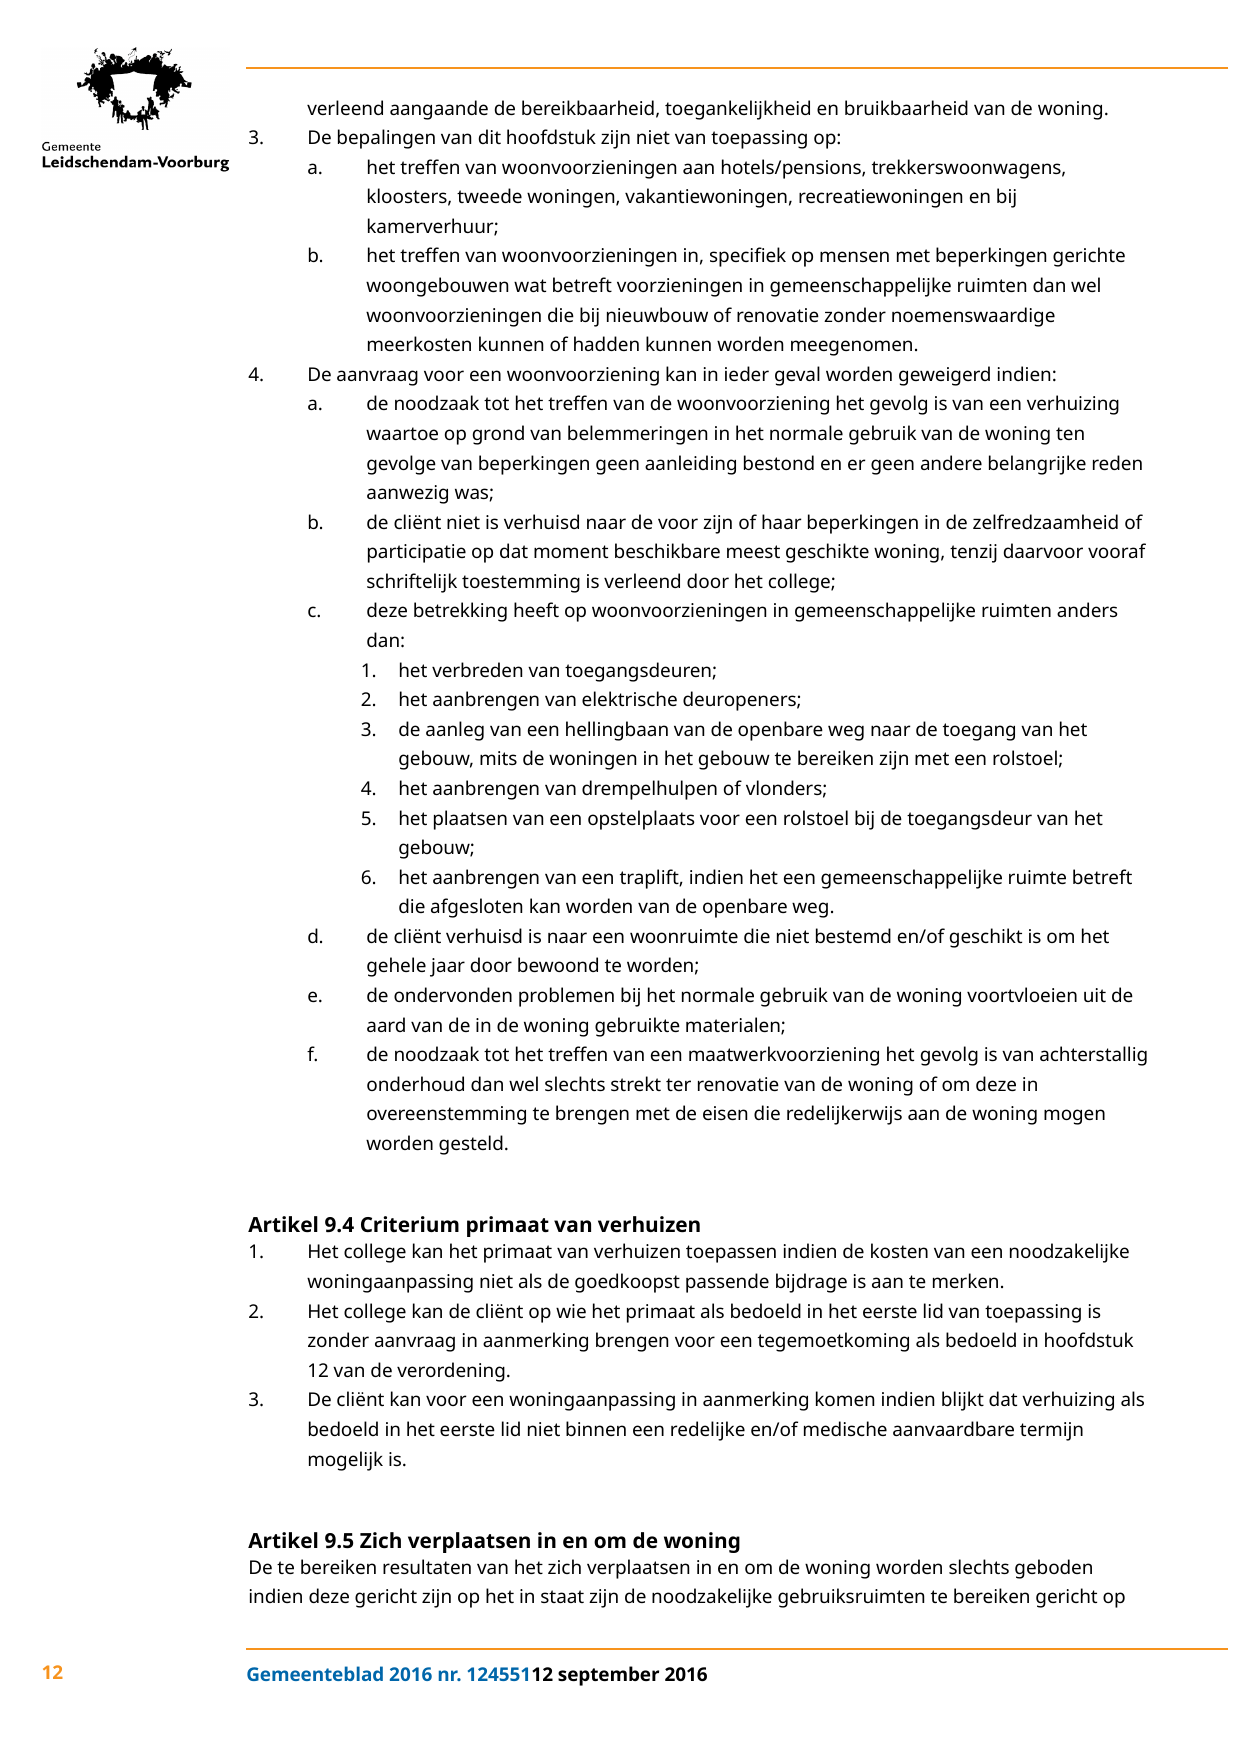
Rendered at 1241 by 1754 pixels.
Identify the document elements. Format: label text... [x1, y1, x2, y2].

list de cliënt niet is verhuisd naar de voor zijn of haar beperkingen in de zelfredzaamheid of participatie op dat moment beschikbare meest geschikte woning, tenzij daarvoor vooraf schriftelijk toestemming is verleend door het college; [307, 509, 1152, 594]
list het aanbrengen van een traplift, indien het een gemeenschappelijke ruimte betreft die afgesloten kan worden van de openbare weg. [361, 864, 1152, 919]
list de ondervonden problemen bij het normale gebruik van de woning voortvloeien uit de aard van de in de woning gebruikte materialen; [307, 982, 1152, 1038]
list verleend aangaande de bereikbaarheid, toegankelijkheid en bruikbaarheid van de woning. [248, 95, 1152, 121]
list Het college kan de cliënt op wie het primaat als bedoeld in het eerste lid van toepassing is zonder aanvraag in aanmerking brengen voor een tegemoetkoming als bedoeld in hoofdstuk 12 van de verordening. [248, 1298, 1152, 1383]
list het verbreden van toegangsdeuren; [361, 657, 1152, 683]
list het treffen van woonvoorzieningen in, specifiek op mensen met beperkingen gerichte woongebouwen wat betreft voorzieningen in gemeenschappelijke ruimten dan wel woonvoorzieningen die bij nieuwbouw of renovatie zonder noemenswaardige meerkosten kunnen of hadden kunnen worden meegenomen. [307, 243, 1152, 357]
list het plaatsen van een opstelplaats voor een rolstoel bij de toegangsdeur van het gebouw; [361, 805, 1152, 860]
list deze betrekking heeft op woonvoorzieningen in gemeenschappelijke ruimten anders dan: [307, 598, 1152, 653]
list de aanleg van een hellingbaan van de openbare weg naar de toegang van het gebouw, mits de woningen in het gebouw te bereiken zijn met een rolstoel; [361, 716, 1152, 771]
list De aanvraag voor een woonvoorziening kan in ieder geval worden geweigerd indien: [248, 361, 1152, 387]
text Artikel 9.4 Criterium primaat van verhuizen [248, 1210, 1152, 1239]
list de noodzaak tot het treffen van de woonvoorziening het gevolg is van een verhuizing waartoe op grond van belemmeringen in het normale gebruik van de woning ten gevolge van beperkingen geen aanleiding bestond en er geen andere belangrijke reden aanwezig was; [307, 391, 1152, 505]
text De te bereiken resultaten van het zich verplaatsen in en om de woning worden slechts geboden indien deze gericht zijn op het in staat zijn de noodzakelijke gebruiksruimten te bereiken gericht op [248, 1554, 1152, 1609]
list Het college kan het primaat van verhuizen toepassen indien de kosten van een noodzakelijke woningaanpassing niet als de goedkoopst passende bijdrage is aan te merken. [248, 1239, 1152, 1294]
list de noodzaak tot het treffen van een maatwerkvoorziening het gevolg is van achterstallig onderhoud dan wel slechts strekt ter renovatie van de woning of om deze in overeenstemming te brengen met de eisen die redelijkerwijs aan de woning mogen worden gesteld. [307, 1041, 1152, 1156]
list De cliënt kan voor een woningaanpassing in aanmerking komen indien blijkt dat verhuizing als bedoeld in het eerste lid niet binnen een redelijke en/of medische aanvaardbare termijn mogelijk is. [248, 1387, 1152, 1471]
picture [41, 47, 231, 172]
list de cliënt verhuisd is naar een woonruimte die niet bestemd en/of geschikt is om het gehele jaar door bewoond te worden; [307, 923, 1152, 978]
list het aanbrengen van drempelhulpen of vlonders; [361, 775, 1152, 801]
list het treffen van woonvoorzieningen aan hotels/pensions, trekkerswoonwagens, kloosters, tweede woningen, vakantiewoningen, recreatiewoningen en bij kamerverhuur; [307, 154, 1152, 239]
text Artikel 9.5 Zich verplaatsen in en om de woning [248, 1526, 1152, 1554]
list De bepalingen van dit hoofdstuk zijn niet van toepassing op: [248, 124, 1152, 150]
list het aanbrengen van elektrische deuropeners; [361, 686, 1152, 712]
